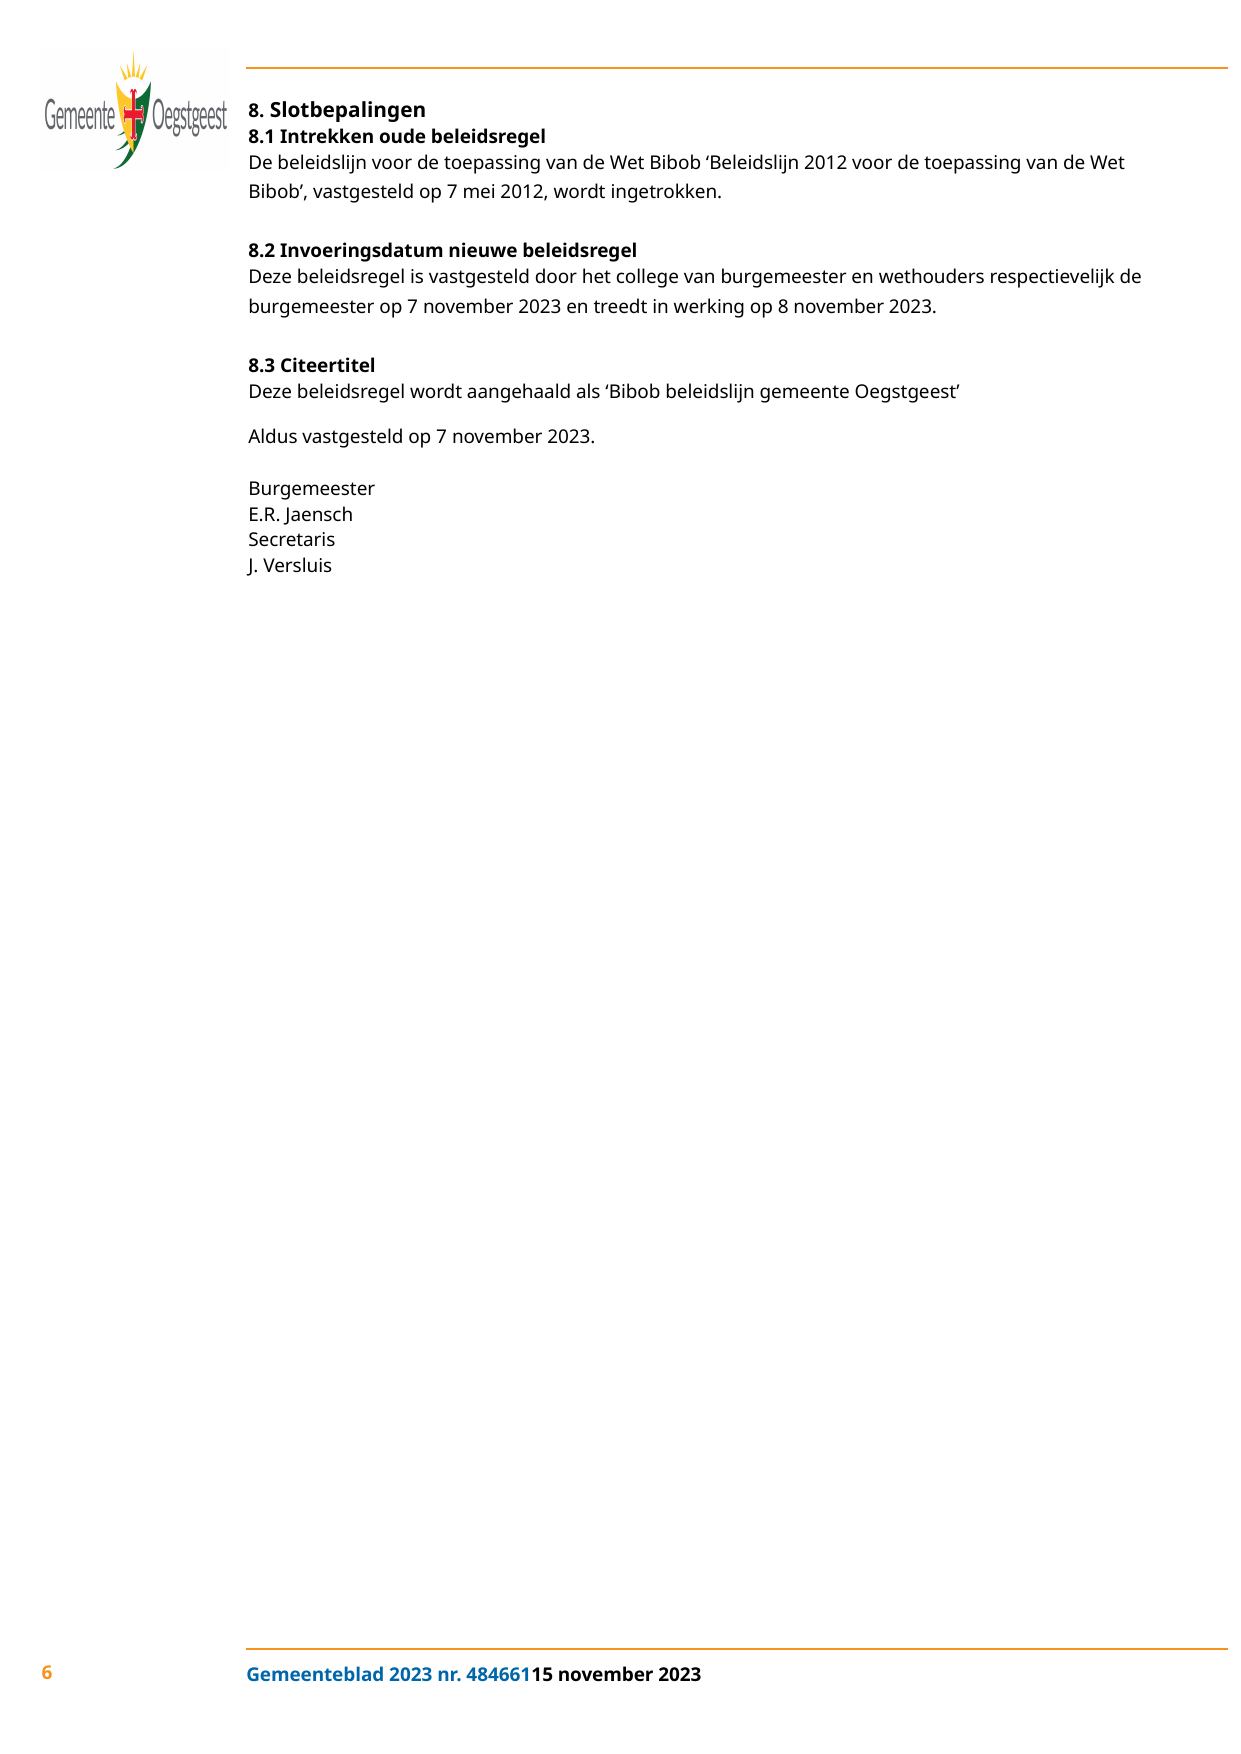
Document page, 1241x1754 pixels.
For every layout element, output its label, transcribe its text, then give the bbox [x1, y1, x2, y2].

text Burgemeester [248, 475, 1152, 501]
text 8.1 Intrekken oude beleidsregel [248, 123, 1152, 149]
text De beleidslijn voor de toepassing van de Wet Bibob ‘Beleidslijn 2012 voor de toepassing van de Wet Bibob’, vastgesteld op 7 mei 2012, wordt ingetrokken. [248, 149, 1152, 204]
text 8. Slotbepalingen [248, 95, 1152, 123]
text J. Versluis [248, 552, 1152, 578]
text Secretaris [248, 526, 1152, 552]
text Aldus vastgesteld op 7 november 2023. [248, 423, 1152, 449]
text Deze beleidsregel wordt aangehaald als ‘Bibob beleidslijn gemeente Oegstgeest’ [248, 378, 1152, 404]
picture [41, 47, 231, 172]
text 8.3 Citeertitel [248, 352, 1152, 378]
text E.R. Jaensch [248, 501, 1152, 526]
text 8.2 Invoeringsdatum nieuwe beleidsregel [248, 238, 1152, 263]
text Deze beleidsregel is vastgesteld door het college van burgemeester en wethouders respectievelijk de burgemeester op 7 november 2023 en treedt in werking op 8 november 2023. [248, 263, 1152, 319]
